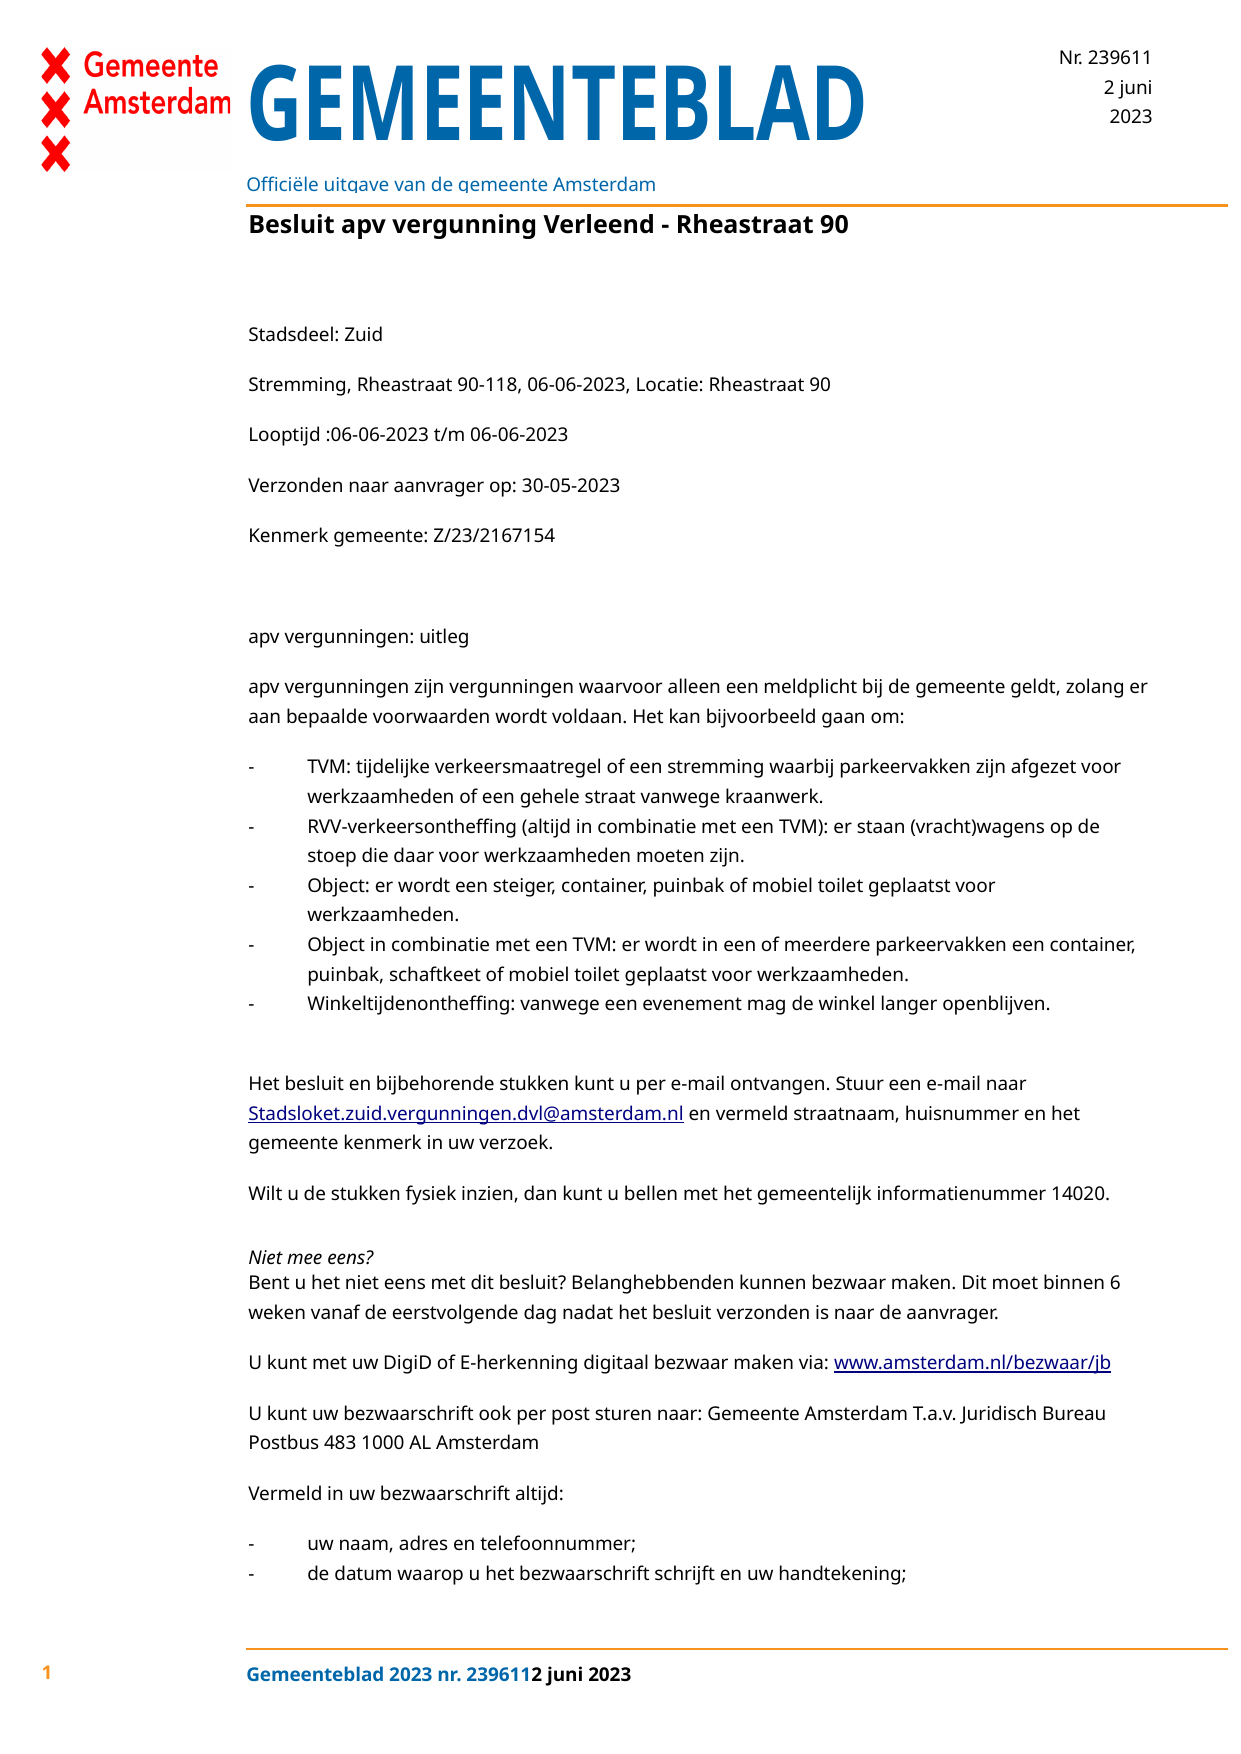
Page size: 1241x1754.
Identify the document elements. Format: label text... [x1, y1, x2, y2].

text Stremming, Rheastraat 90-118, 06-06-2023, Locatie: Rheastraat 90 [248, 371, 1152, 397]
list Object: er wordt een steiger, container, puinbak of mobiel toilet geplaatst voor werkzaamheden. [248, 872, 1152, 927]
text Bent u het niet eens met dit besluit? Belanghebbenden kunnen bezwaar maken. Dit moet binnen 6 weken vanaf de eerstvolgende dag nadat het besluit verzonden is naar de aanvrager. [248, 1269, 1152, 1325]
text U kunt met uw DigiD of E-herkenning digitaal bezwaar maken via: www.amsterdam.nl/bezwaar/jb [248, 1349, 1152, 1375]
text Het besluit en bijbehorende stukken kunt u per e-mail ontvangen. Stuur een e-mail naar Stadsloket.zuid.vergunningen.dvl@amsterdam.nl en vermeld straatnaam, huisnummer en het gemeente kenmerk in uw verzoek. [248, 1070, 1152, 1155]
list RVV-verkeersontheffing (altijd in combinatie met een TVM): er staan (vracht)wagens op de stoep die daar voor werkzaamheden moeten zijn. [248, 813, 1152, 868]
picture [41, 47, 231, 172]
text Wilt u de stukken fysiek inzien, dan kunt u bellen met het gemeentelijk informatienummer 14020. [248, 1180, 1152, 1206]
text apv vergunningen zijn vergunningen waarvoor alleen een meldplicht bij de gemeente geldt, zolang er aan bepaalde voorwaarden wordt voldaan. Het kan bijvoorbeeld gaan om: [248, 674, 1152, 729]
list Winkeltijdenontheffing: vanwege een evenement mag de winkel langer openblijven. [248, 990, 1152, 1016]
text apv vergunningen: uitleg [248, 623, 1152, 649]
list uw naam, adres en telefoonnummer; [248, 1530, 1152, 1556]
text Niet mee eens? [248, 1244, 1152, 1269]
text Kenmerk gemeente: Z/23/2167154 [248, 522, 1152, 548]
list Object in combinatie met een TVM: er wordt in een of meerdere parkeervakken een container, puinbak, schaftkeet of mobiel toilet geplaatst voor werkzaamheden. [248, 931, 1152, 986]
text Looptijd :06-06-2023 t/m 06-06-2023 [248, 422, 1152, 447]
text U kunt uw bezwaarschrift ook per post sturen naar: Gemeente Amsterdam T.a.v. Juridisch Bureau Postbus 483 1000 AL Amsterdam [248, 1400, 1152, 1455]
text Stadsdeel: Zuid [248, 321, 1152, 346]
text Besluit apv vergunning Verleend - Rheastraat 90 [248, 207, 1152, 241]
text Vermeld in uw bezwaarschrift altijd: [248, 1480, 1152, 1506]
list TVM: tijdelijke verkeersmaatregel of een stremming waarbij parkeervakken zijn afgezet voor werkzaamheden of een gehele straat vanwege kraanwerk. [248, 754, 1152, 809]
list de datum waarop u het bezwaarschrift schrijft en uw handtekening; [248, 1560, 1152, 1586]
text Verzonden naar aanvrager op: 30-05-2023 [248, 472, 1152, 498]
